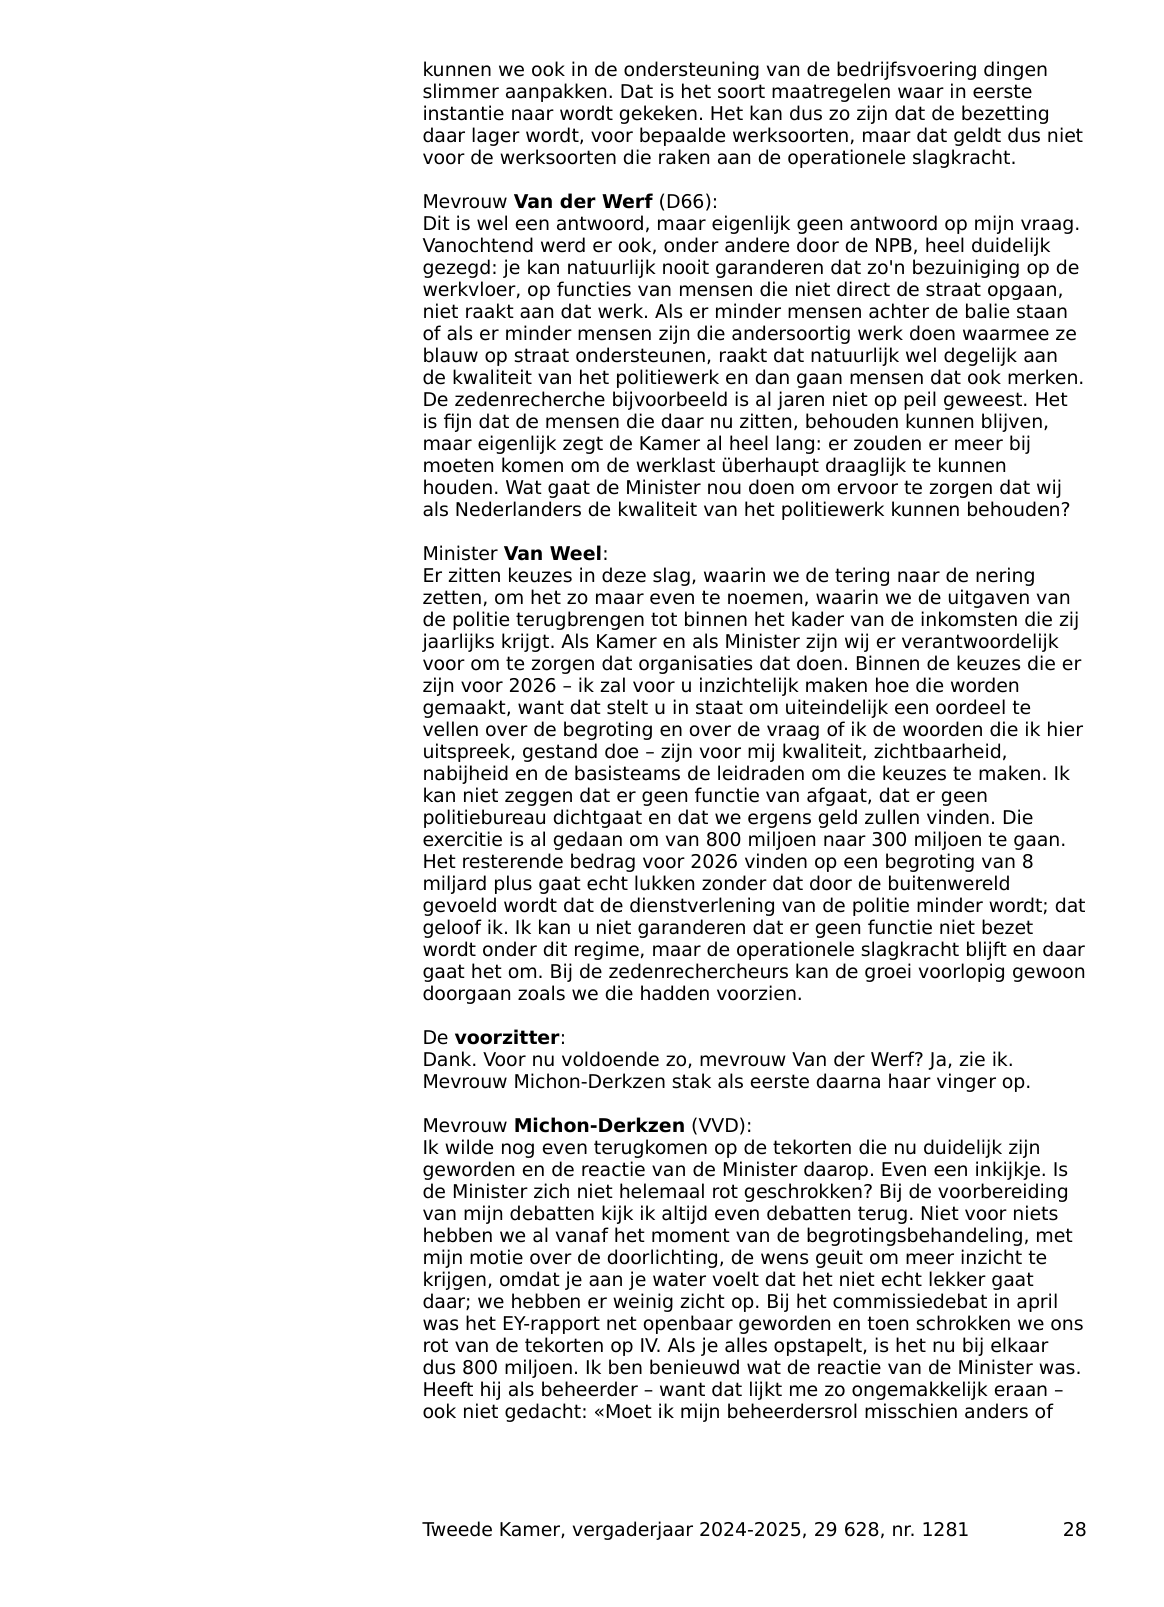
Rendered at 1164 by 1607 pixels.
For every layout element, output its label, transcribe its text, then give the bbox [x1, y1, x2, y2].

text Dank. Voor nu voldoende zo, mevrouw Van der Werf? Ja, zie ik. Mevrouw Michon-Derkzen stak als eerste daarna haar vinger op. [422, 1049, 1087, 1093]
text Mevrouw Van der Werf (D66): [422, 191, 1087, 213]
text kunnen we ook in de ondersteuning van de bedrijfsvoering dingen slimmer aanpakken. Dat is het soort maatregelen waar in eerste instantie naar wordt gekeken. Het kan dus zo zijn dat de bezetting daar lager wordt, voor bepaalde werksoorten, maar dat geldt dus niet voor de werksoorten die raken aan de operationele slagkracht. [422, 59, 1087, 169]
text Minister Van Weel: [422, 543, 1087, 565]
text Dit is wel een antwoord, maar eigenlijk geen antwoord op mijn vraag. Vanochtend werd er ook, onder andere door de NPB, heel duidelijk gezegd: je kan natuurlijk nooit garanderen dat zo'n bezuiniging op de werkvloer, op functies van mensen die niet direct de straat opgaan, niet raakt aan dat werk. Als er minder mensen achter de balie staan of als er minder mensen zijn die andersoortig werk doen waarmee ze blauw op straat ondersteunen, raakt dat natuurlijk wel degelijk aan de kwaliteit van het politiewerk en dan gaan mensen dat ook merken. De zedenrecherche bijvoorbeeld is al jaren niet op peil geweest. Het is fijn dat de mensen die daar nu zitten, behouden kunnen blijven, maar eigenlijk zegt de Kamer al heel lang: er zouden er meer bij moeten komen om de werklast überhaupt draaglijk te kunnen houden. Wat gaat de Minister nou doen om ervoor te zorgen dat wij als Nederlanders de kwaliteit van het politiewerk kunnen behouden? [422, 213, 1087, 521]
text Er zitten keuzes in deze slag, waarin we de tering naar de nering zetten, om het zo maar even te noemen, waarin we de uitgaven van de politie terugbrengen tot binnen het kader van de inkomsten die zij jaarlijks krijgt. Als Kamer en als Minister zijn wij er verantwoordelijk voor om te zorgen dat organisaties dat doen. Binnen de keuzes die er zijn voor 2026 – ik zal voor u inzichtelijk maken hoe die worden gemaakt, want dat stelt u in staat om uiteindelijk een oordeel te vellen over de begroting en over de vraag of ik de woorden die ik hier uitspreek, gestand doe – zijn voor mij kwaliteit, zichtbaarheid, nabijheid en de basisteams de leidraden om die keuzes te maken. Ik kan niet zeggen dat er geen functie van afgaat, dat er geen politiebureau dichtgaat en dat we ergens geld zullen vinden. Die exercitie is al gedaan om van 800 miljoen naar 300 miljoen te gaan. Het resterende bedrag voor 2026 vinden op een begroting van 8 miljard plus gaat echt lukken zonder dat door de buitenwereld gevoeld wordt dat de dienstverlening van de politie minder wordt; dat geloof ik. Ik kan u niet garanderen dat er geen functie niet bezet wordt onder dit regime, maar de operationele slagkracht blijft en daar gaat het om. Bij de zedenrechercheurs kan de groei voorlopig gewoon doorgaan zoals we die hadden voorzien. [422, 565, 1087, 1004]
text Ik wilde nog even terugkomen op de tekorten die nu duidelijk zijn geworden en de reactie van de Minister daarop. Even een inkijkje. Is de Minister zich niet helemaal rot geschrokken? Bij de voorbereiding van mijn debatten kijk ik altijd even debatten terug. Niet voor niets hebben we al vanaf het moment van de begrotingsbehandeling, met mijn motie over de doorlichting, de wens geuit om meer inzicht te krijgen, omdat je aan je water voelt dat het niet echt lekker gaat daar; we hebben er weinig zicht op. Bij het commissiedebat in april was het EY-rapport net openbaar geworden en toen schrokken we ons rot van de tekorten op IV. Als je alles opstapelt, is het nu bij elkaar dus 800 miljoen. Ik ben benieuwd wat de reactie van de Minister was. Heeft hij als beheerder – want dat lijkt me zo ongemakkelijk eraan – ook niet gedacht: «Moet ik mijn beheerdersrol misschien anders of [422, 1137, 1087, 1423]
text De voorzitter: [422, 1027, 1087, 1049]
text Mevrouw Michon-Derkzen (VVD): [422, 1115, 1087, 1137]
